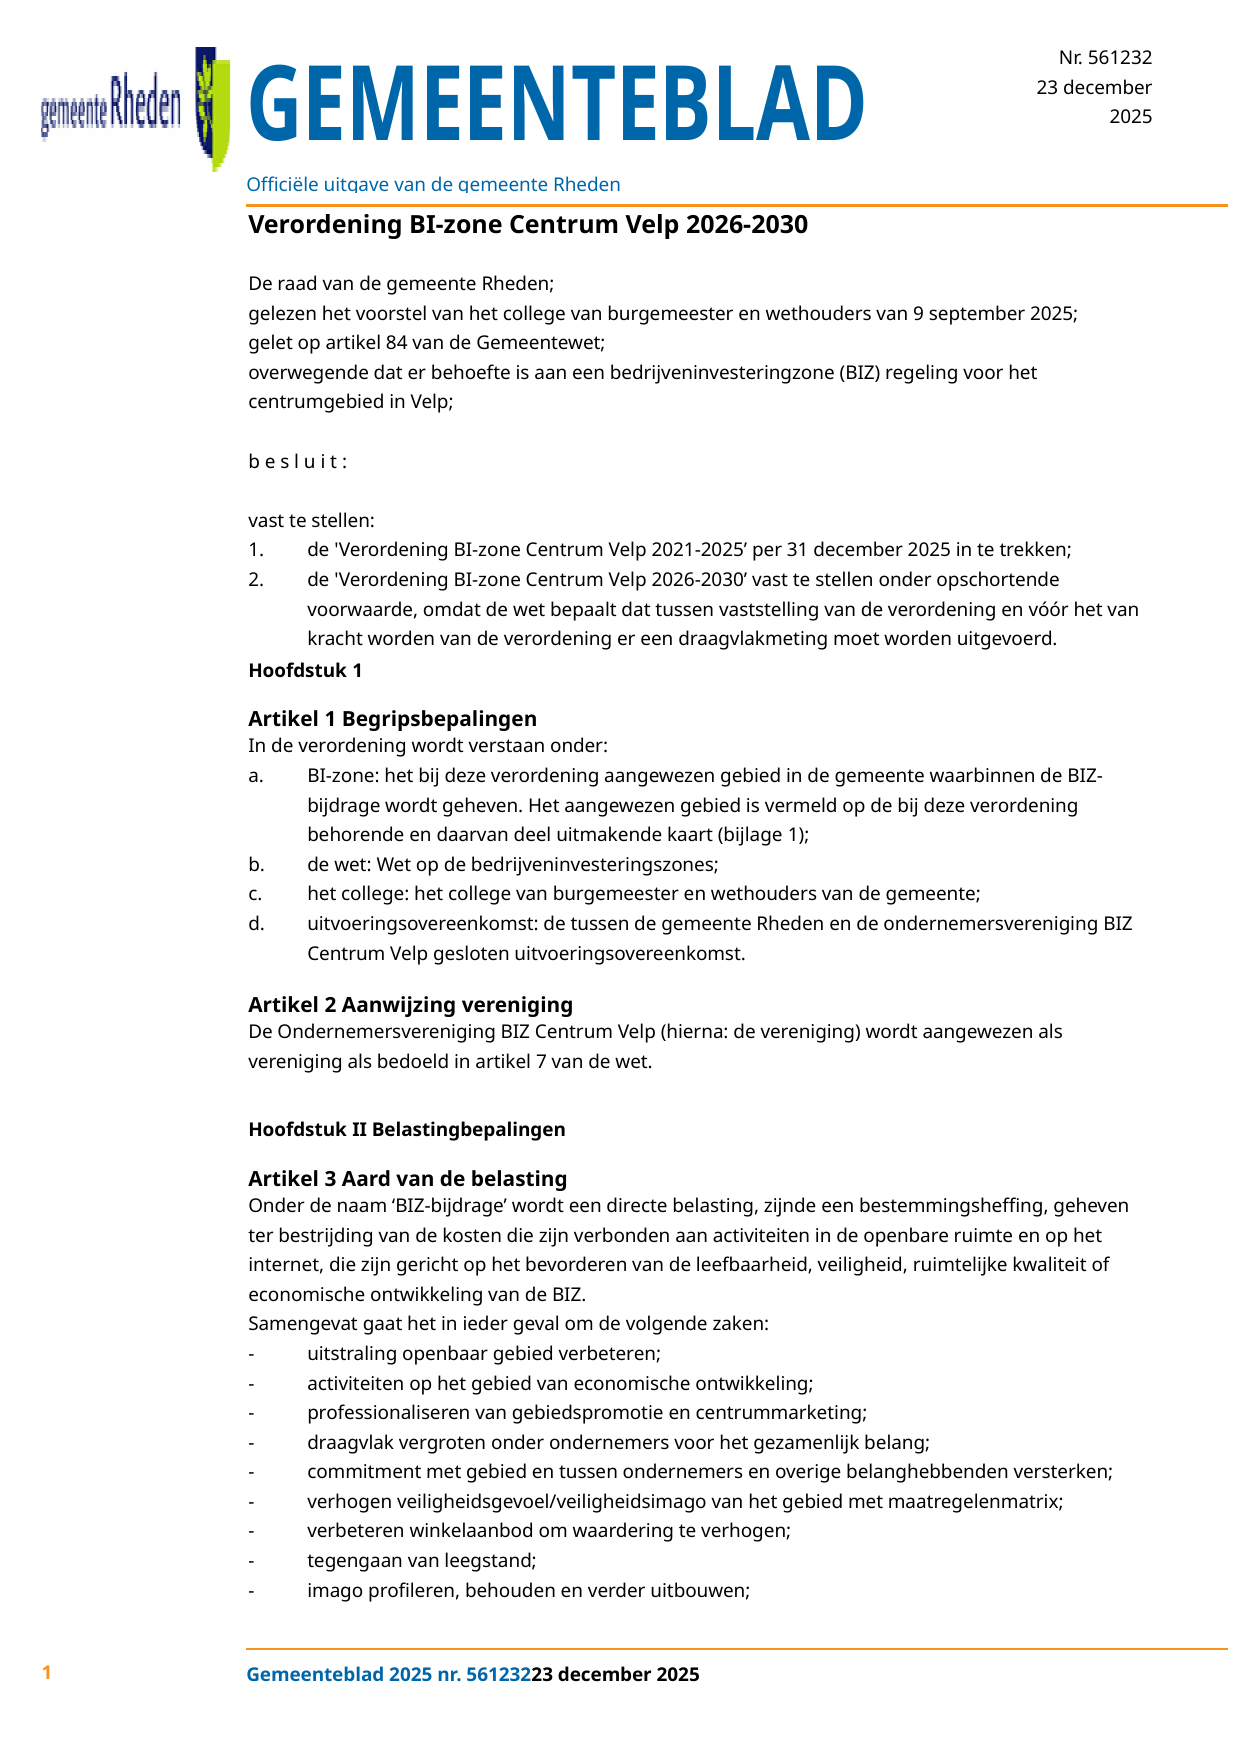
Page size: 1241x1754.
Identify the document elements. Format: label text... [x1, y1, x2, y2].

list imago profileren, behouden en verder uitbouwen; [248, 1577, 1152, 1603]
text Artikel 3 Aard van de belasting [248, 1164, 1152, 1192]
text Hoofdstuk 1 [248, 655, 1152, 683]
list professionaliseren van gebiedspromotie en centrummarketing; [248, 1399, 1152, 1425]
picture [41, 47, 231, 172]
text Artikel 2 Aanwijzing vereniging [248, 990, 1152, 1018]
list verhogen veiligheidsgevoel/veiligheidsimago van het gebied met maatregelenmatrix; [248, 1488, 1152, 1514]
list uitstraling openbaar gebied verbeteren; [248, 1340, 1152, 1366]
list de wet: Wet op de bedrijveninvesteringszones; [248, 851, 1152, 877]
text In de verordening wordt verstaan onder: [248, 733, 1152, 758]
list de 'Verordening BI-zone Centrum Velp 2026-2030’ vast te stellen onder opschortende voorwaarde, omdat de wet bepaalt dat tussen vaststelling van de verordening en vóór het van kracht worden van de verordening er een draagvlakmeting moet worden uitgevoerd. [248, 566, 1152, 651]
text De Ondernemersvereniging BIZ Centrum Velp (hierna: de vereniging) wordt aangewezen als vereniging als bedoeld in artikel 7 van de wet. [248, 1018, 1152, 1074]
list draagvlak vergroten onder ondernemers voor het gezamenlijk belang; [248, 1429, 1152, 1455]
text b e s l u i t : [248, 448, 1152, 473]
list verbeteren winkelaanbod om waardering te verhogen; [248, 1518, 1152, 1543]
text Artikel 1 Begripsbepalingen [248, 704, 1152, 733]
list uitvoeringsovereenkomst: de tussen de gemeente Rheden en de ondernemersvereniging BIZ Centrum Velp gesloten uitvoeringsovereenkomst. [248, 910, 1152, 965]
list tegengaan van leegstand; [248, 1547, 1152, 1573]
text Samengevat gaat het in ieder geval om de volgende zaken: [248, 1311, 1152, 1336]
list het college: het college van burgemeester en wethouders van de gemeente; [248, 881, 1152, 906]
text Hoofdstuk II Belastingbepalingen [248, 1114, 1152, 1143]
text overwegende dat er behoefte is aan een bedrijveninvesteringzone (BIZ) regeling voor het centrumgebied in Velp; [248, 359, 1152, 414]
list commitment met gebied en tussen ondernemers en overige belanghebbenden versterken; [248, 1458, 1152, 1484]
text gelezen het voorstel van het college van burgemeester en wethouders van 9 september 2025; [248, 300, 1152, 326]
list de 'Verordening BI-zone Centrum Velp 2021-2025’ per 31 december 2025 in te trekken; [248, 537, 1152, 562]
text De raad van de gemeente Rheden; [248, 270, 1152, 296]
text Onder de naam ‘BIZ-bijdrage’ wordt een directe belasting, zijnde een bestemmingsheffing, geheven ter bestrijding van de kosten die zijn verbonden aan activiteiten in de openbare ruimte en op het internet, die zijn gericht op het bevorderen van de leefbaarheid, veiligheid, ruimtelijke kwaliteit of economische ontwikkeling van de BIZ. [248, 1192, 1152, 1307]
list activiteiten op het gebied van economische ontwikkeling; [248, 1370, 1152, 1396]
text gelet op artikel 84 van de Gemeentewet; [248, 329, 1152, 355]
text Verordening BI-zone Centrum Velp 2026-2030 [248, 207, 1152, 241]
text vast te stellen: [248, 507, 1152, 533]
list BI-zone: het bij deze verordening aangewezen gebied in de gemeente waarbinnen de BIZ-bijdrage wordt geheven. Het aangewezen gebied is vermeld op de bij deze verordening behorende en daarvan deel uitmakende kaart (bijlage 1); [248, 762, 1152, 847]
